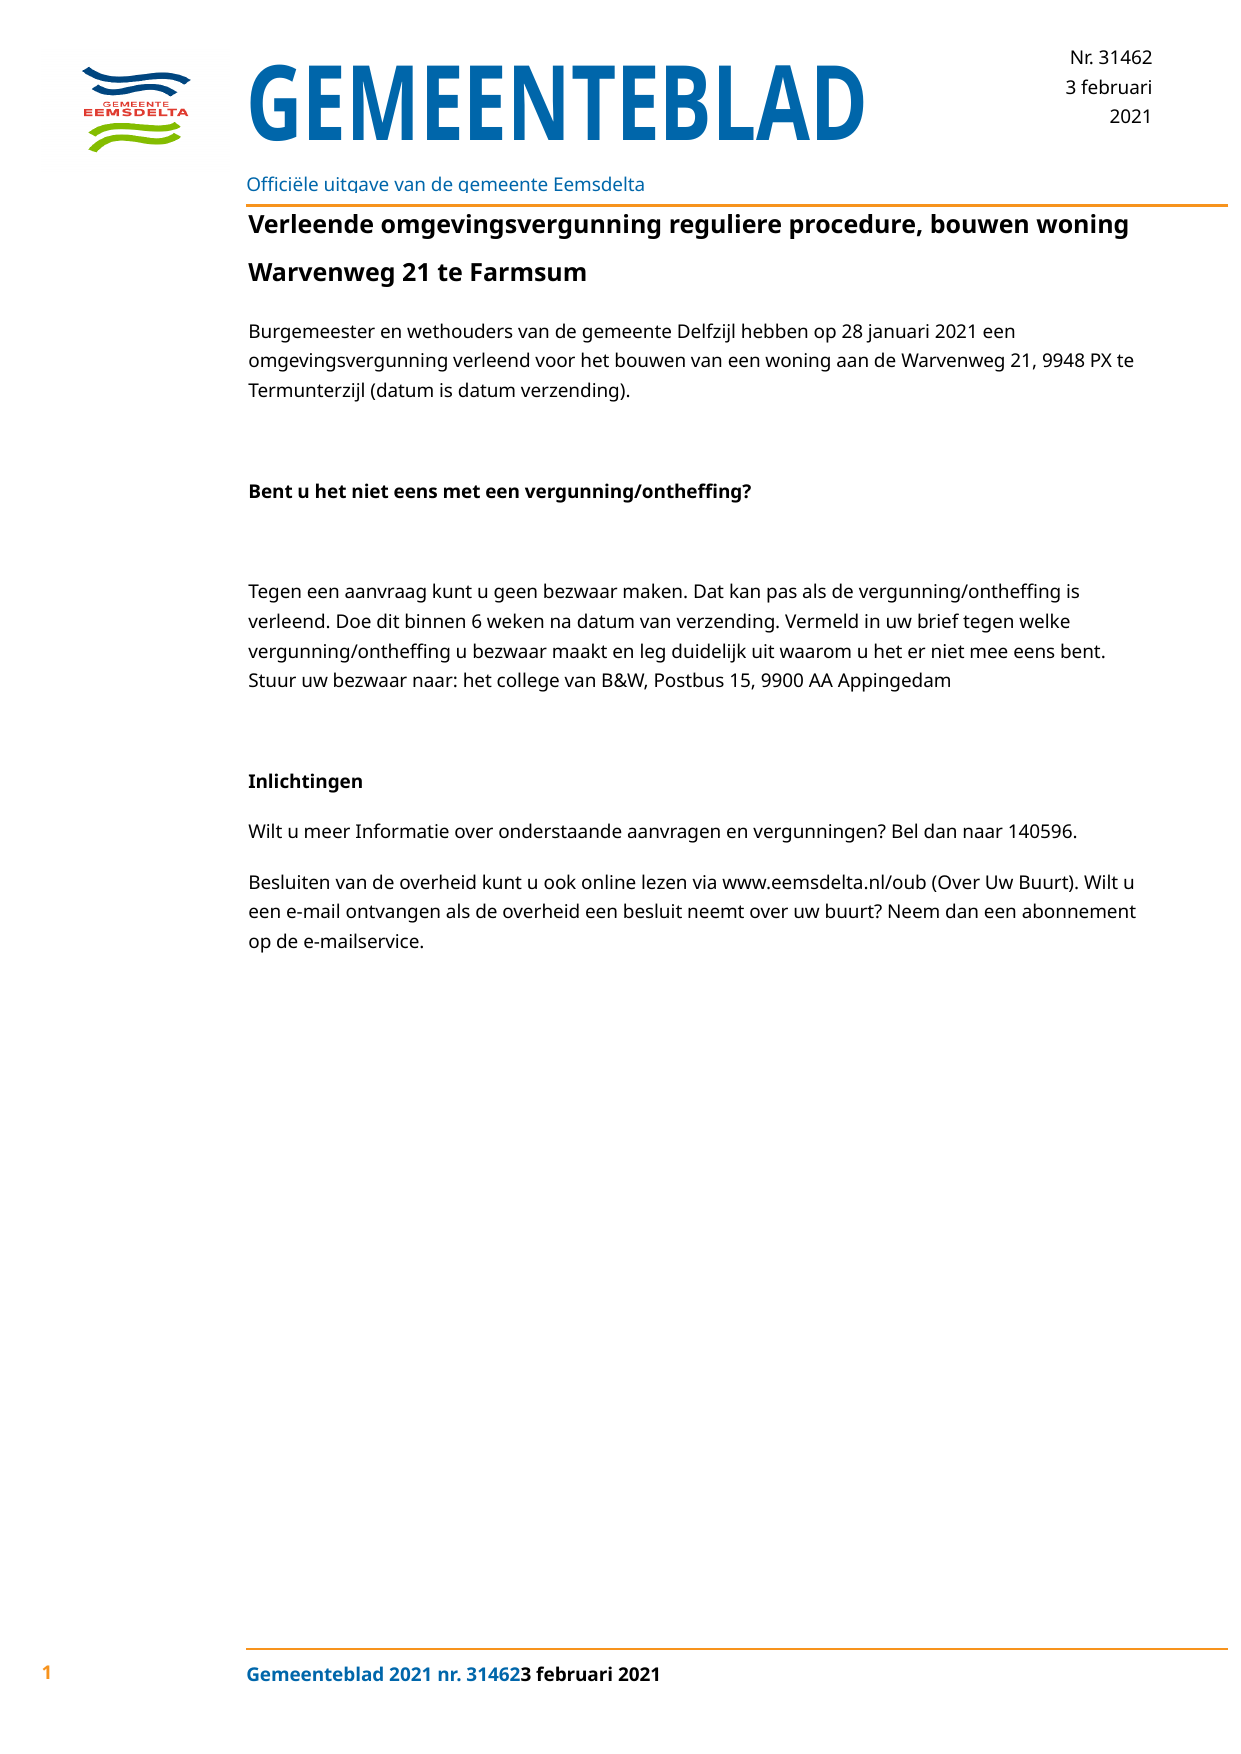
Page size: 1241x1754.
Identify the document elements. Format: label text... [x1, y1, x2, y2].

text Burgemeester en wethouders van de gemeente Delfzijl hebben op 28 januari 2021 een omgevingsvergunning verleend voor het bouwen van een woning aan de Warvenweg 21, 9948 PX te Termunterzijl (datum is datum verzending). [248, 318, 1152, 403]
text Besluiten van de overheid kunt u ook online lezen via www.eemsdelta.nl/oub (Over Uw Buurt). Wilt u een e-mail ontvangen als de overheid een besluit neemt over uw buurt? Neem dan een abonnement op de e-mailservice. [248, 869, 1152, 954]
text Wilt u meer Informatie over onderstaande aanvragen en vergunningen? Bel dan naar 140596. [248, 819, 1152, 844]
picture [41, 47, 231, 172]
text Tegen een aanvraag kunt u geen bezwaar maken. Dat kan pas als de vergunning/ontheffing is verleend. Doe dit binnen 6 weken na datum van verzending. Vermeld in uw brief tegen welke vergunning/ontheffing u bezwaar maakt en leg duidelijk uit waarom u het er niet mee eens bent. Stuur uw bezwaar naar: het college van B&W, Postbus 15, 9900 AA Appingedam [248, 579, 1152, 693]
text Bent u het niet eens met een vergunning/ontheffing? [248, 478, 1152, 504]
text Verleende omgevingsvergunning reguliere procedure, bouwen woning Warvenweg 21 te Farmsum [248, 207, 1152, 288]
text Inlichtingen [248, 768, 1152, 794]
